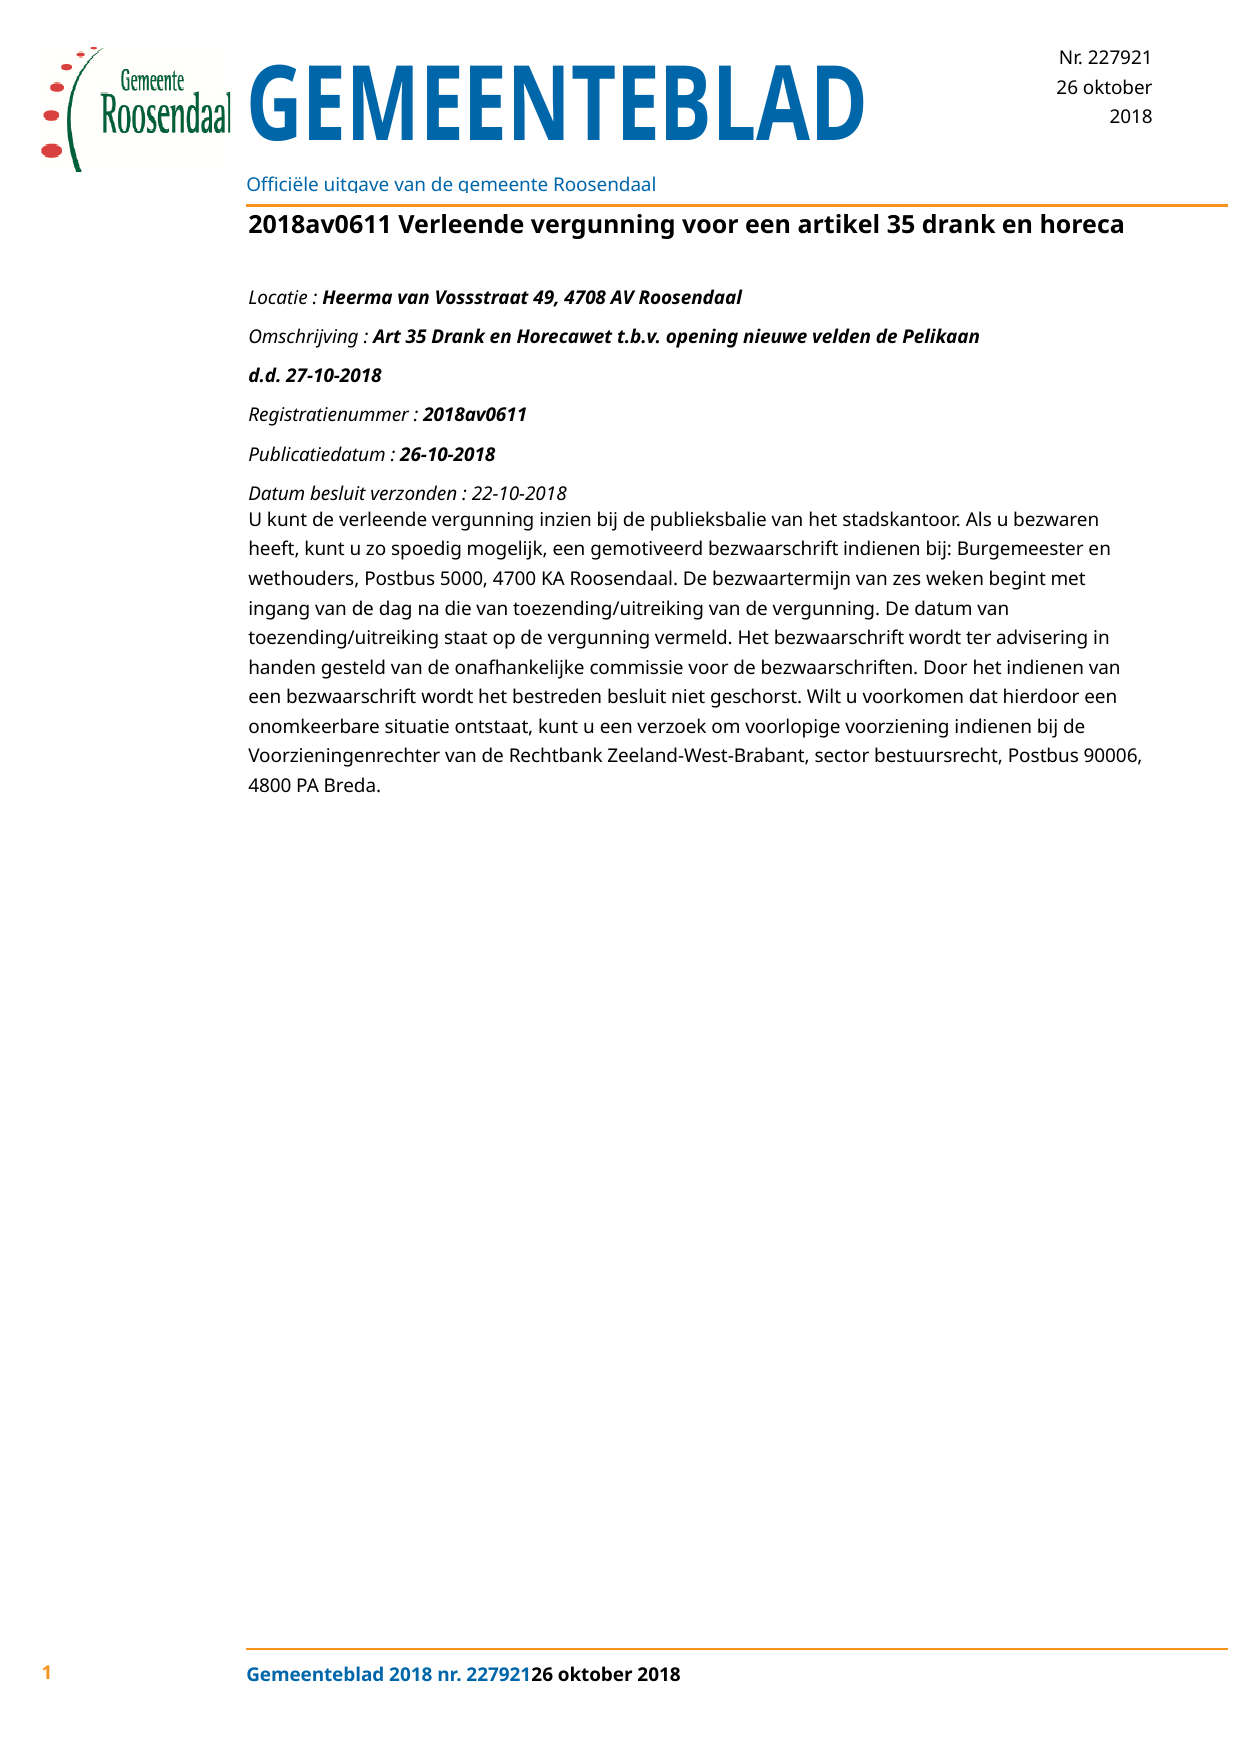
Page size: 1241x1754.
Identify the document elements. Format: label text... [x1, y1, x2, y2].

text 2018av0611 Verleende vergunning voor een artikel 35 drank en horeca [248, 207, 1152, 241]
picture [41, 47, 231, 172]
text Datum besluit verzonden : 22-10-2018 [248, 480, 1152, 506]
text U kunt de verleende vergunning inzien bij de publieksbalie van het stadskantoor. Als u bezwaren heeft, kunt u zo spoedig mogelijk, een gemotiveerd bezwaarschrift indienen bij: Burgemeester en wethouders, Postbus 5000, 4700 KA Roosendaal. De bezwaartermijn van zes weken begint met ingang van de dag na die van toezending/uitreiking van de vergunning. De datum van toezending/uitreiking staat op de vergunning vermeld. Het bezwaarschrift wordt ter advisering in handen gesteld van de onafhankelijke commissie voor de bezwaarschriften. Door het indienen van een bezwaarschrift wordt het bestreden besluit niet geschorst. Wilt u voorkomen dat hierdoor een onomkeerbare situatie ontstaat, kunt u een verzoek om voorlopige voorziening indienen bij de Voorzieningenrechter van de Rechtbank Zeeland-West-Brabant, sector bestuursrecht, Postbus 90006, 4800 PA Breda. [248, 506, 1152, 798]
text d.d. 27-10-2018 [248, 362, 1152, 388]
text Registratienummer : 2018av0611 [248, 402, 1152, 427]
text Publicatiedatum : 26-10-2018 [248, 441, 1152, 467]
text Locatie : Heerma van Vossstraat 49, 4708 AV Roosendaal [248, 284, 1152, 309]
text Omschrijving : Art 35 Drank en Horecawet t.b.v. opening nieuwe velden de Pelikaan [248, 323, 1152, 349]
